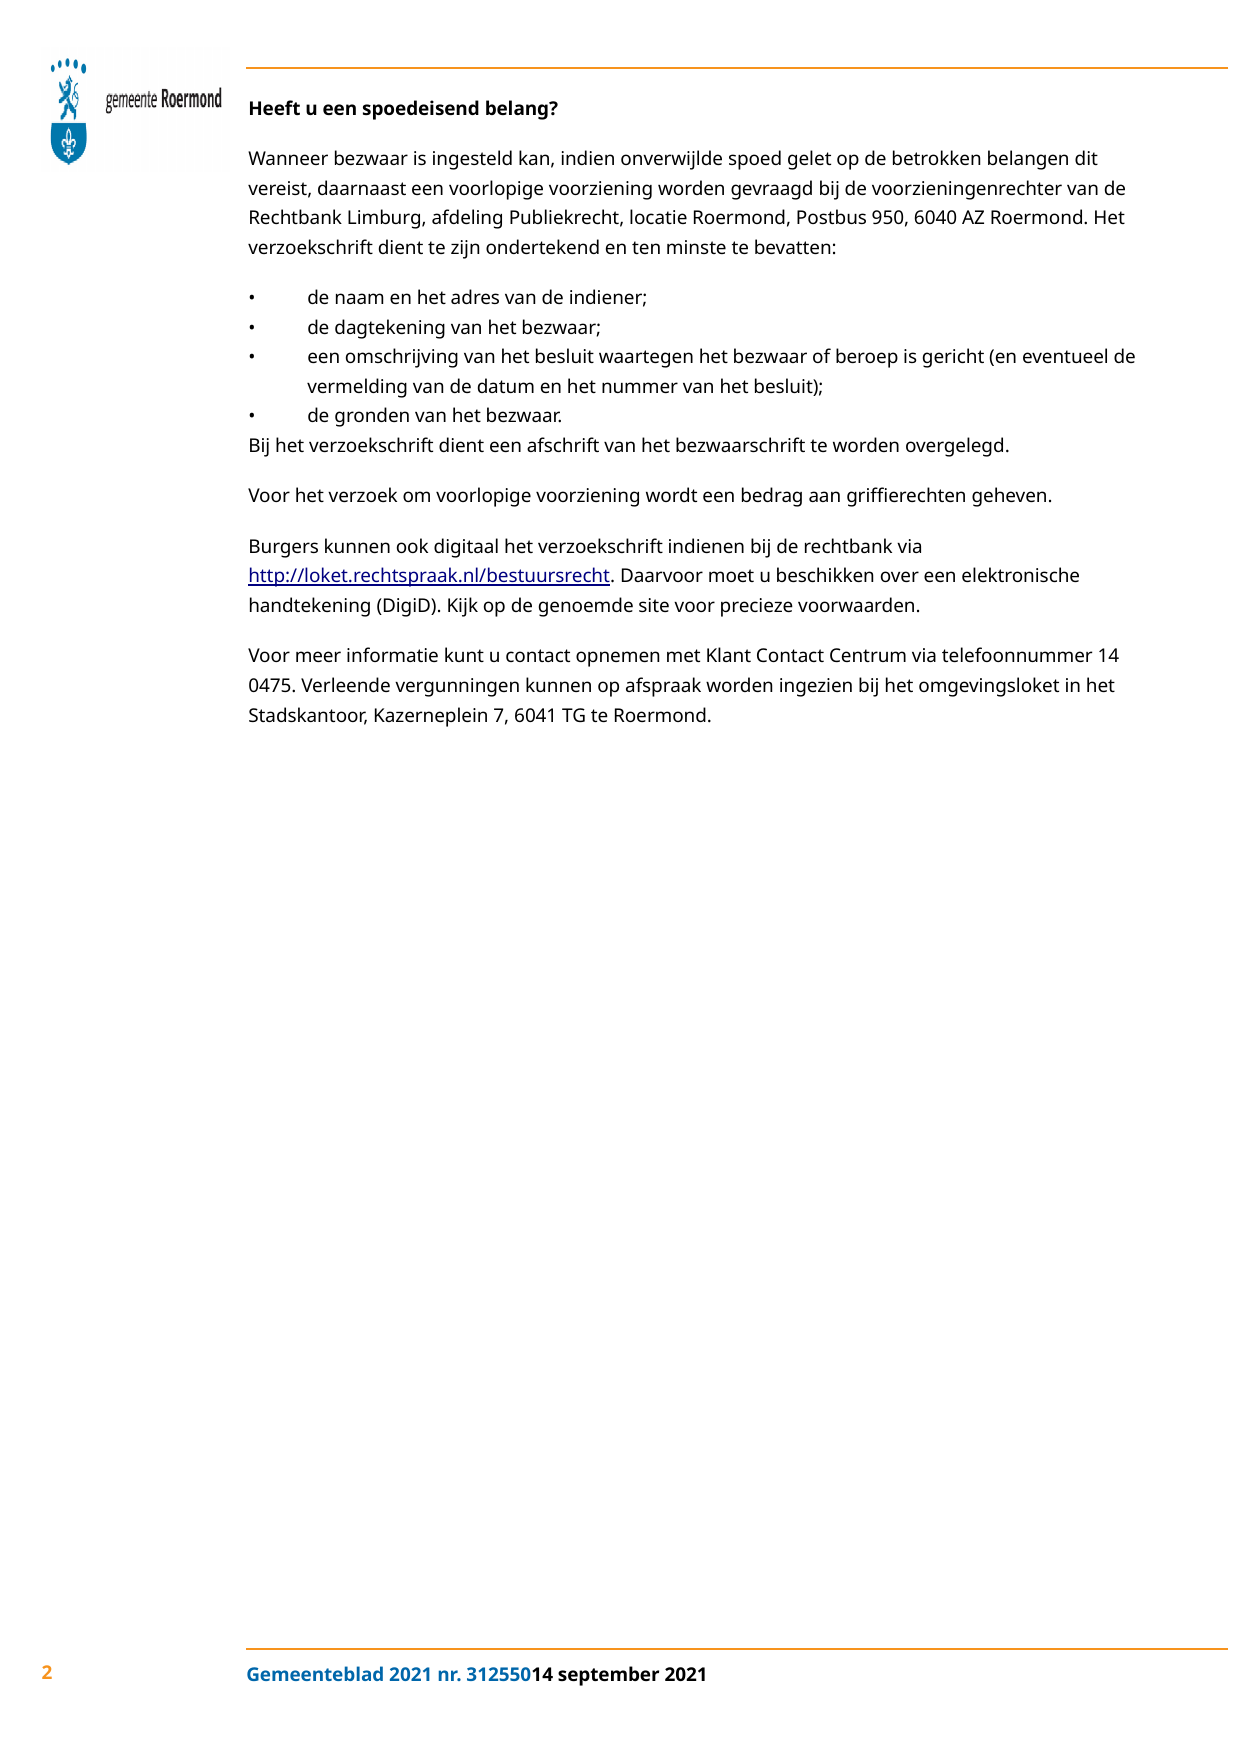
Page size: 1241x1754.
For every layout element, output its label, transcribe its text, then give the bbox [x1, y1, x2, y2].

list de dagtekening van het bezwaar; [248, 314, 1152, 340]
text Heeft u een spoedeisend belang? [248, 95, 1152, 121]
list de naam en het adres van de indiener; [248, 284, 1152, 310]
text Wanneer bezwaar is ingesteld kan, indien onverwijlde spoed gelet op de betrokken belangen dit vereist, daarnaast een voorlopige voorziening worden gevraagd bij de voorzieningenrechter van de Rechtbank Limburg, afdeling Publiekrecht, locatie Roermond, Postbus 950, 6040 AZ Roermond. Het verzoekschrift dient te zijn ondertekend en ten minste te bevatten: [248, 145, 1152, 260]
text Bij het verzoekschrift dient een afschrift van het bezwaarschrift te worden overgelegd. [248, 432, 1152, 458]
text Voor meer informatie kunt u contact opnemen met Klant Contact Centrum via telefoonnummer 14 0475. Verleende vergunningen kunnen op afspraak worden ingezien bij het omgevingsloket in het Stadskantoor, Kazerneplein 7, 6041 TG te Roermond. [248, 643, 1152, 728]
text Burgers kunnen ook digitaal het verzoekschrift indienen bij de rechtbank via http://loket.rechtspraak.nl/bestuursrecht. Daarvoor moet u beschikken over een elektronische handtekening (DigiD). Kijk op de genoemde site voor precieze voorwaarden. [248, 533, 1152, 618]
list een omschrijving van het besluit waartegen het bezwaar of beroep is gericht (en eventueel de vermelding van de datum en het nummer van het besluit); [248, 343, 1152, 399]
text Voor het verzoek om voorlopige voorziening wordt een bedrag aan griffierechten geheven. [248, 483, 1152, 508]
picture [41, 47, 231, 172]
list de gronden van het bezwaar. [248, 403, 1152, 428]
